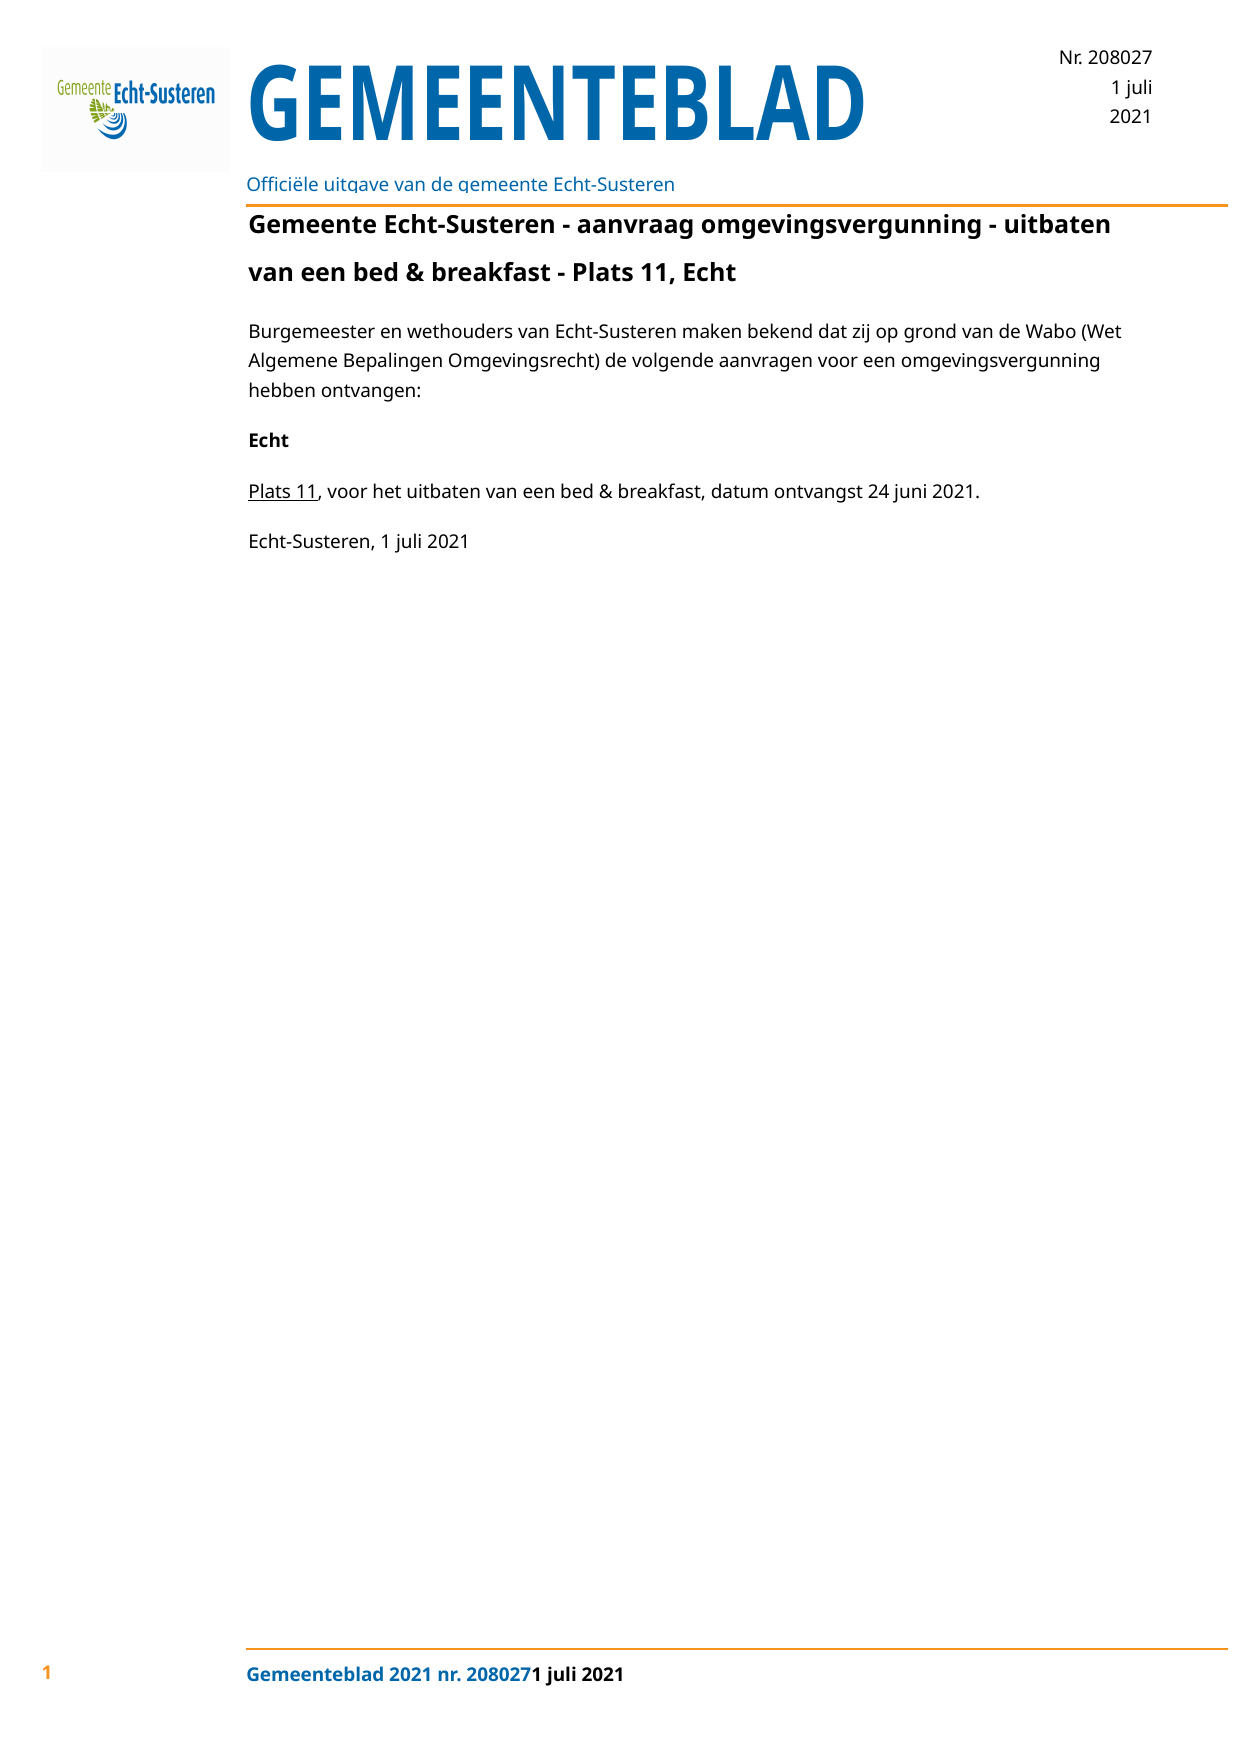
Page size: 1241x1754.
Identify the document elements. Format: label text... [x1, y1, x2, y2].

text Burgemeester en wethouders van Echt-Susteren maken bekend dat zij op grond van de Wabo (Wet Algemene Bepalingen Omgevingsrecht) de volgende aanvragen voor een omgevingsvergunning hebben ontvangen: [248, 318, 1152, 403]
text Gemeente Echt-Susteren - aanvraag omgevingsvergunning - uitbaten van een bed & breakfast - Plats 11, Echt [248, 207, 1152, 288]
text Echt-Susteren, 1 juli 2021 [248, 528, 1152, 554]
picture [41, 47, 231, 172]
text Echt [248, 427, 1152, 453]
text Plats 11, voor het uitbaten van een bed & breakfast, datum ontvangst 24 juni 2021. [248, 478, 1152, 504]
